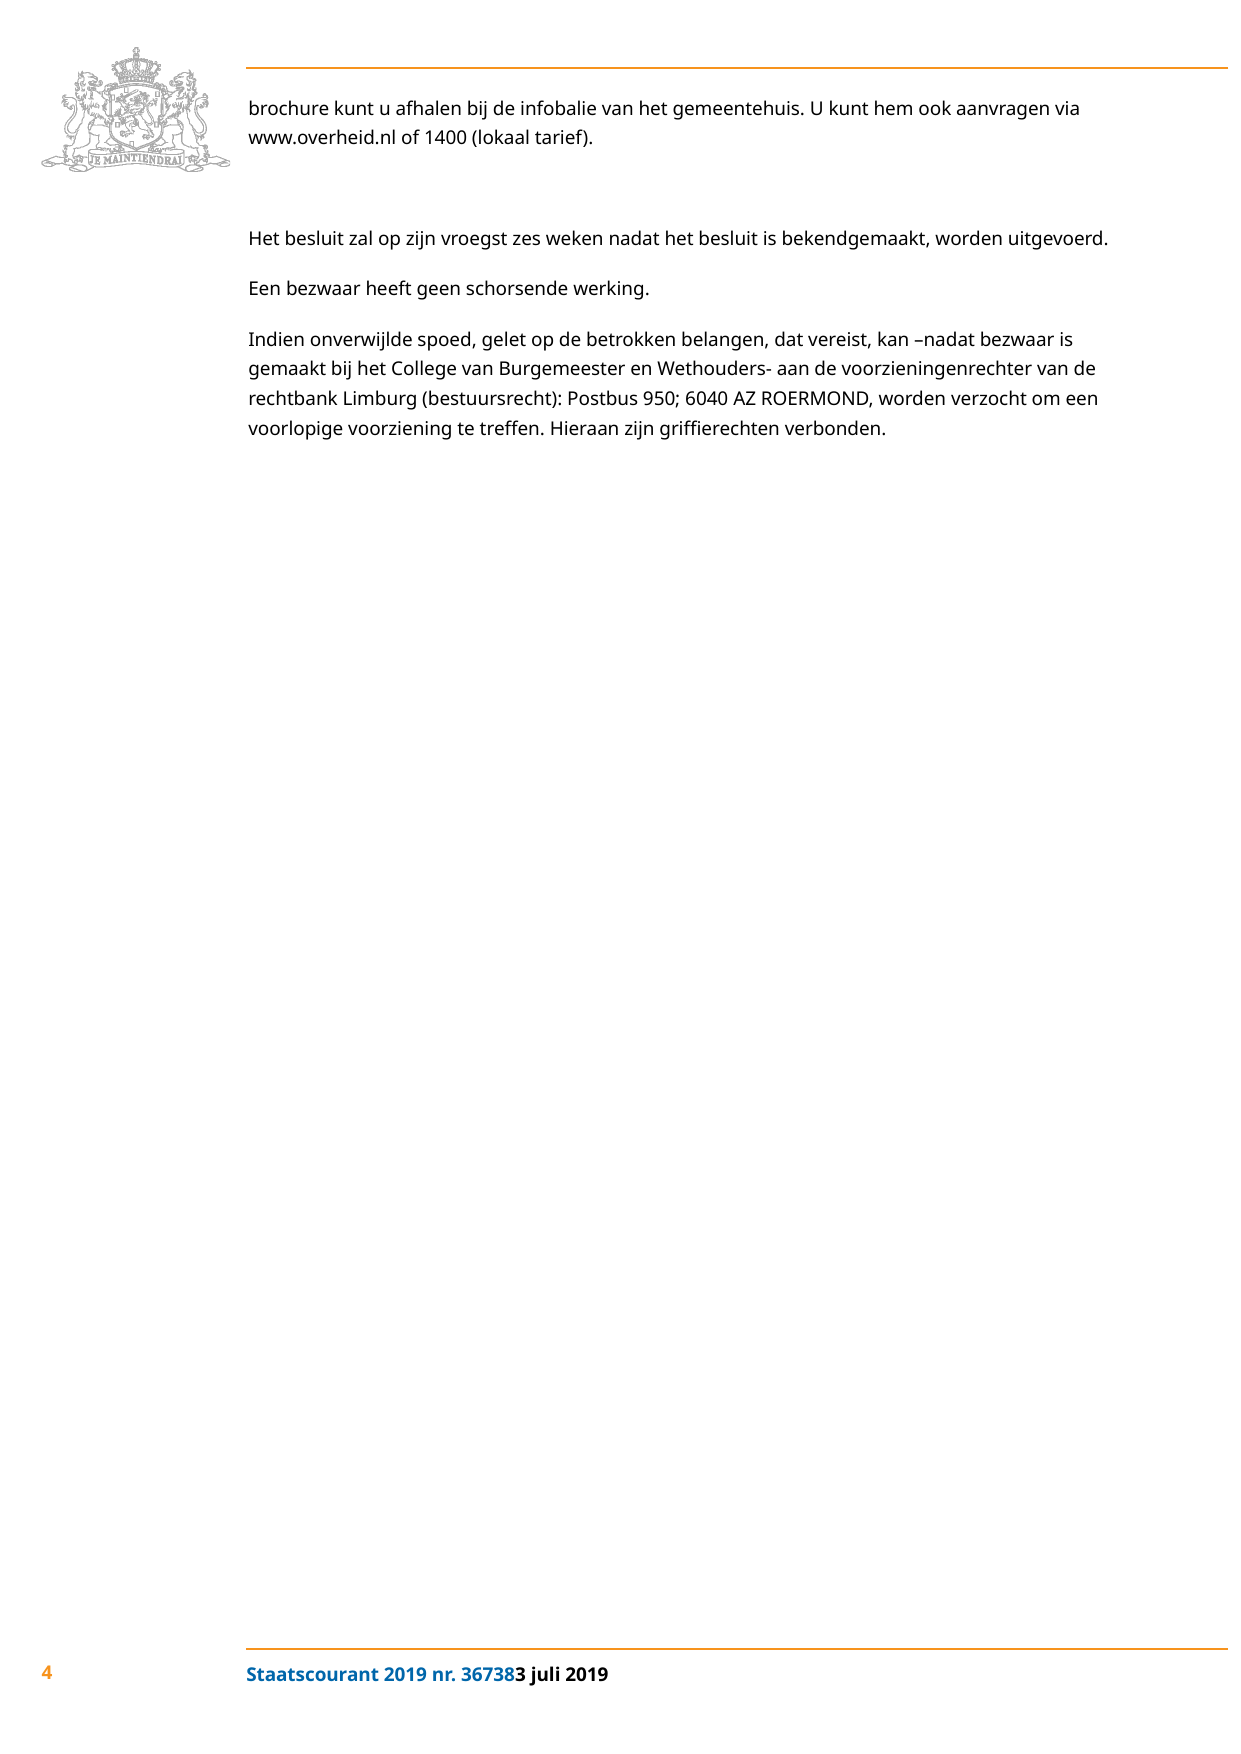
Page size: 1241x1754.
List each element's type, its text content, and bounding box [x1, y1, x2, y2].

text Een bezwaar heeft geen schorsende werking. [248, 276, 1152, 301]
text Indien onverwijlde spoed, gelet op de betrokken belangen, dat vereist, kan –nadat bezwaar is gemaakt bij het College van Burgemeester en Wethouders- aan de voorzieningenrechter van de rechtbank Limburg (bestuursrecht): Postbus 950; 6040 AZ ROERMOND, worden verzocht om een voorlopige voorziening te treffen. Hieraan zijn griffierechten verbonden. [248, 326, 1152, 441]
text Het besluit zal op zijn vroegst zes weken nadat het besluit is bekendgemaakt, worden uitgevoerd. [248, 225, 1152, 251]
text brochure kunt u afhalen bij de infobalie van het gemeentehuis. U kunt hem ook aanvragen via www.overheid.nl of 1400 (lokaal tarief). [248, 95, 1152, 150]
picture [41, 47, 231, 172]
